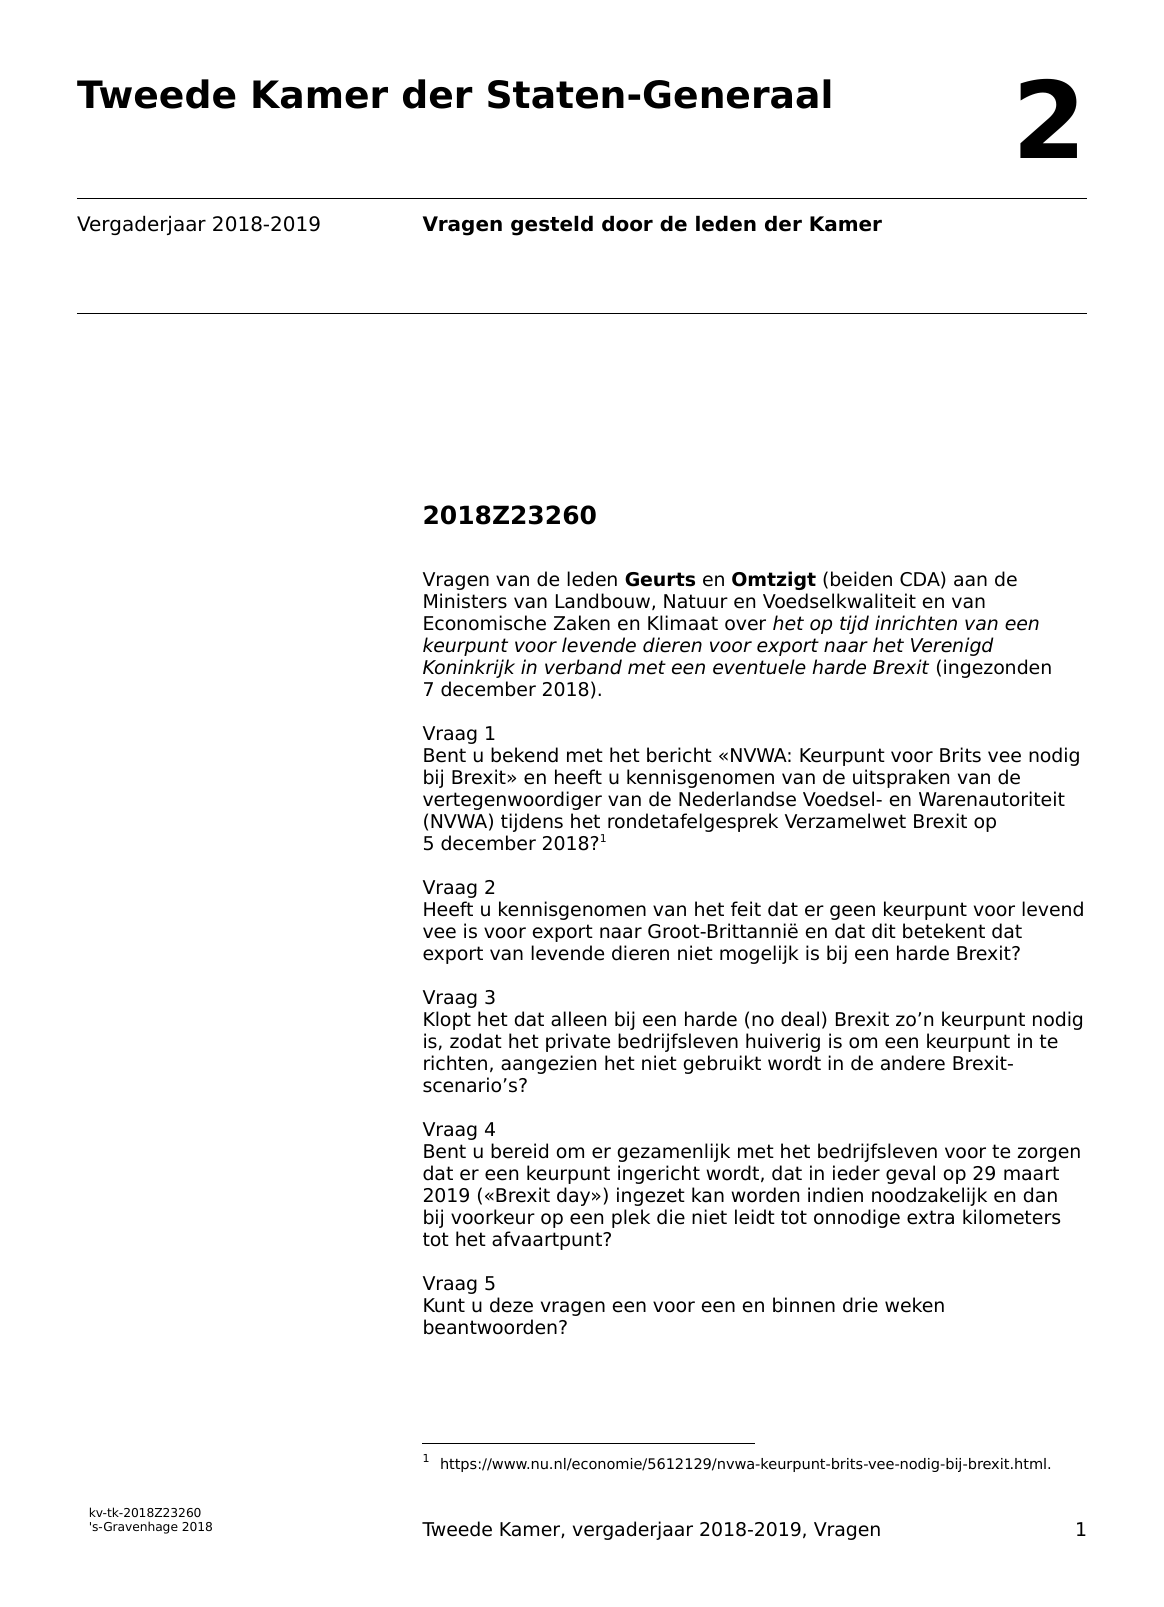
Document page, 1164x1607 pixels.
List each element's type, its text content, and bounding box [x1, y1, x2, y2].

text 2018Z23260 [422, 501, 1087, 531]
table_header Tweede Kamer der Staten-Generaal [77, 59, 886, 198]
text Vraag 1 [422, 723, 1087, 745]
text Klopt het dat alleen bij een harde (no deal) Brexit zo’n keurpunt nodig is, zodat het private bedrijfsleven huiverig is om een keurpunt in te richten, aangezien het niet gebruikt wordt in de andere Brexit-scenario’s? [422, 1009, 1087, 1097]
text Vraag 4 [422, 1119, 1087, 1141]
text Vraag 3 [422, 987, 1087, 1009]
text kv-tk-2018Z23260 [88, 1506, 323, 1520]
table_cell Vergaderjaar 2018-2019 [77, 199, 422, 313]
text Bent u bereid om er gezamenlijk met het bedrijfsleven voor te zorgen dat er een keurpunt ingericht wordt, dat in ieder geval op 29 maart 2019 («Brexit day») ingezet kan worden indien noodzakelijk en dan bij voorkeur op een plek die niet leidt tot onnodige extra kilometers tot het afvaartpunt? [422, 1141, 1087, 1251]
table_cell Vragen gesteld door de leden der Kamer [422, 199, 1087, 313]
text 's-Gravenhage 2018 [88, 1520, 323, 1534]
text Vraag 5 [422, 1273, 1087, 1295]
text Heeft u kennisgenomen van het feit dat er geen keurpunt voor levend vee is voor export naar Groot-Brittannië en dat dit betekent dat export van levende dieren niet mogelijk is bij een harde Brexit? [422, 899, 1087, 965]
text Kunt u deze vragen een voor een en binnen drie weken beantwoorden? [422, 1295, 1087, 1339]
text Vragen van de leden Geurts en Omtzigt (beiden CDA) aan de Ministers van Landbouw, Natuur en Voedselkwaliteit en van Economische Zaken en Klimaat over het op tijd inrichten van een keurpunt voor levende dieren voor export naar het Verenigd Koninkrijk in verband met een eventuele harde Brexit (ingezonden 7 december 2018). [422, 569, 1087, 701]
text Vraag 2 [422, 877, 1087, 899]
table_header 2 [886, 59, 1087, 198]
text Bent u bekend met het bericht «NVWA: Keurpunt voor Brits vee nodig bij Brexit» en heeft u kennisgenomen van de uitspraken van de vertegenwoordiger van de Nederlandse Voedsel- en Warenautoriteit (NVWA) tijdens het rondetafelgesprek Verzamelwet Brexit op 5 december 2018? [422, 745, 1087, 855]
text https://www.nu.nl/economie/5612129/nvwa-keurpunt-brits-vee-nodig-bij-brexit.html. [422, 1452, 1087, 1474]
